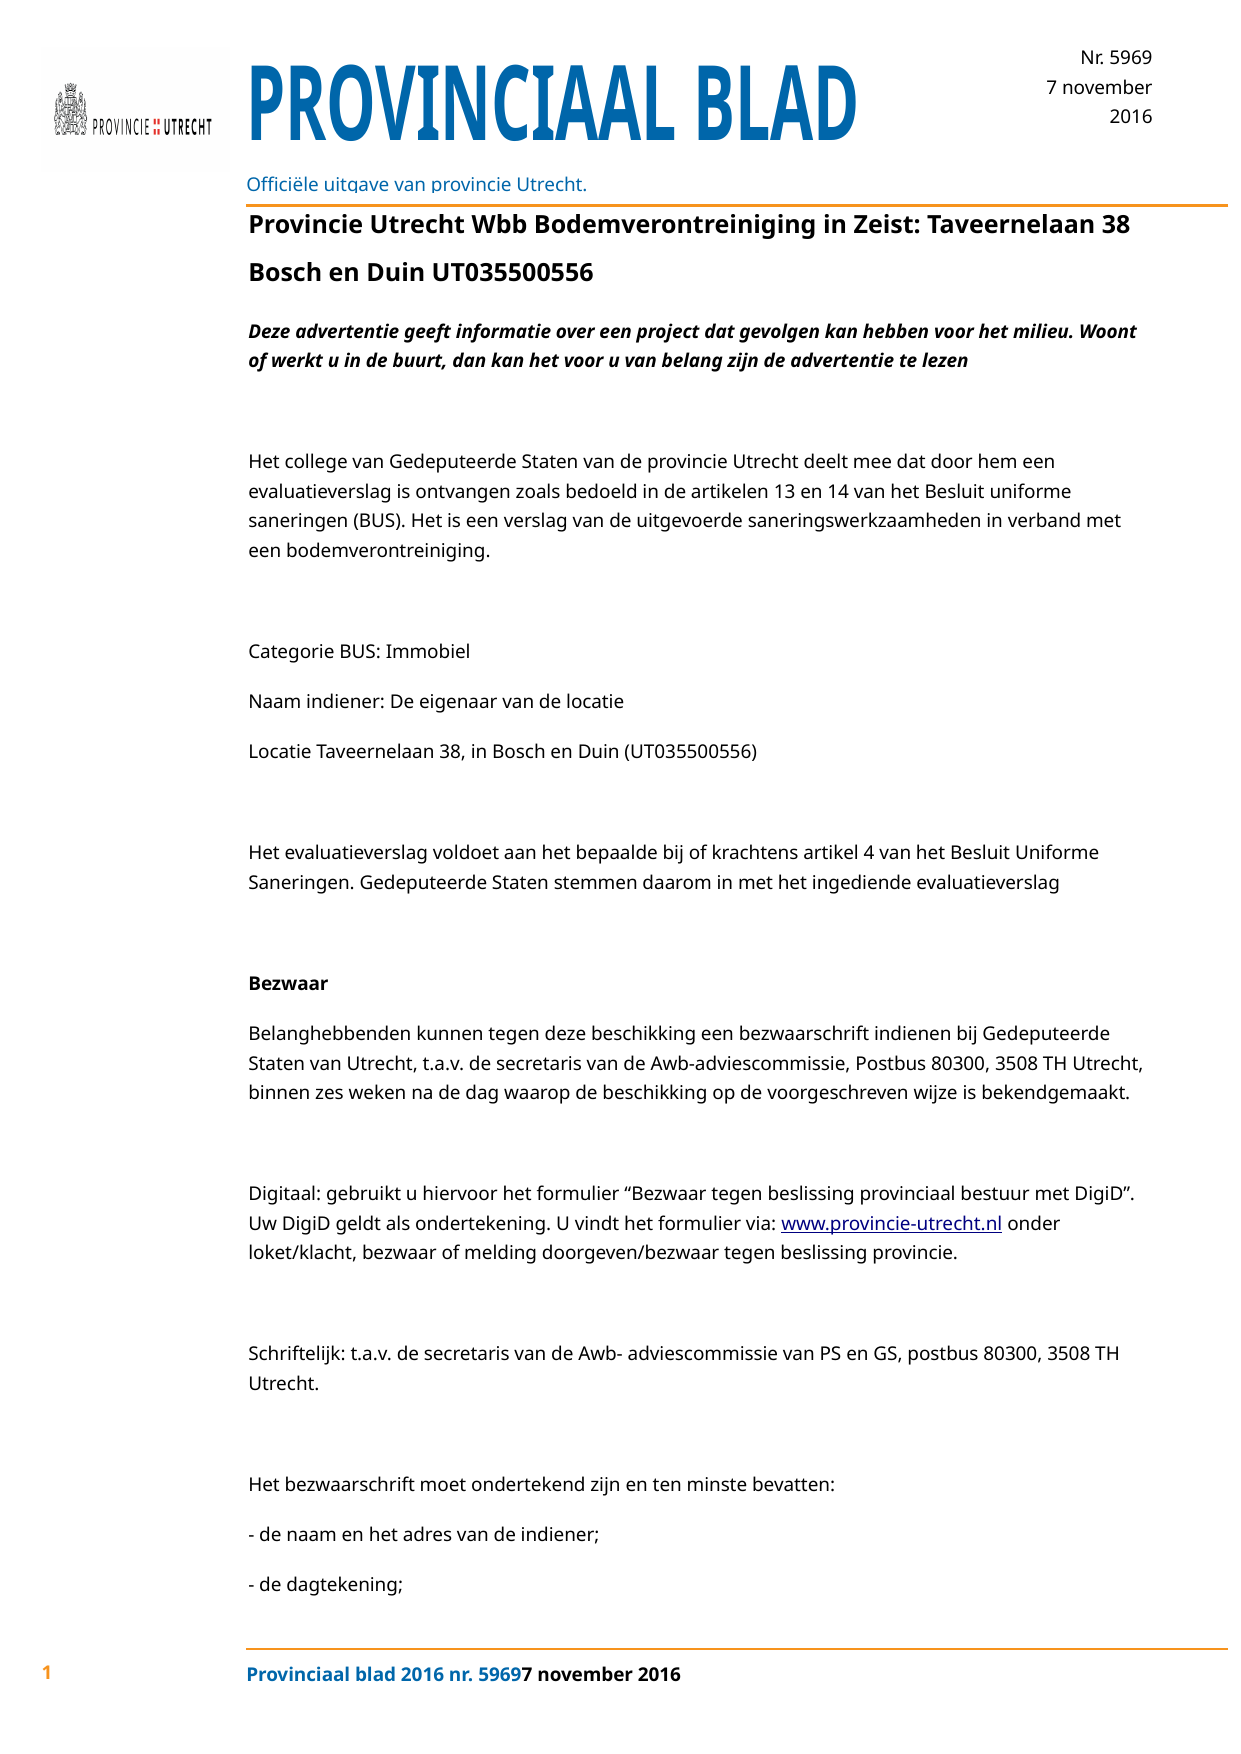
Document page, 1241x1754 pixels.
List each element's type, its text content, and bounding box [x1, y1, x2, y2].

text Het college van Gedeputeerde Staten van de provincie Utrecht deelt mee dat door hem een evaluatieverslag is ontvangen zoals bedoeld in de artikelen 13 en 14 van het Besluit uniforme saneringen (BUS). Het is een verslag van de uitgevoerde saneringswerkzaamheden in verband met een bodemverontreiniging. [248, 448, 1152, 563]
picture [41, 47, 231, 172]
text Categorie BUS: Immobiel [248, 638, 1152, 664]
text Digitaal: gebruikt u hiervoor het formulier “Bezwaar tegen beslissing provinciaal bestuur met DigiD”. Uw DigiD geldt als ondertekening. U vindt het formulier via: www.provincie-utrecht.nl onder loket/klacht, bezwaar of melding doorgeven/bezwaar tegen beslissing provincie. [248, 1180, 1152, 1265]
text - de naam en het adres van de indiener; [248, 1521, 1152, 1547]
text Locatie Taveernelaan 38, in Bosch en Duin (UT035500556) [248, 739, 1152, 764]
text Deze advertentie geeft informatie over een project dat gevolgen kan hebben voor het milieu. Woont of werkt u in de buurt, dan kan het voor u van belang zijn de advertentie te lezen [248, 318, 1152, 373]
text Bezwaar [248, 970, 1152, 996]
text Het bezwaarschrift moet ondertekend zijn en ten minste bevatten: [248, 1471, 1152, 1497]
text - de dagtekening; [248, 1572, 1152, 1597]
text Provincie Utrecht Wbb Bodemverontreiniging in Zeist: Taveernelaan 38 Bosch en Duin UT035500556 [248, 207, 1152, 288]
text Schriftelijk: t.a.v. de secretaris van de Awb- adviescommissie van PS en GS, postbus 80300, 3508 TH Utrecht. [248, 1340, 1152, 1396]
text Belanghebbenden kunnen tegen deze beschikking een bezwaarschrift indienen bij Gedeputeerde Staten van Utrecht, t.a.v. de secretaris van de Awb-adviescommissie, Postbus 80300, 3508 TH Utrecht, binnen zes weken na de dag waarop de beschikking op de voorgeschreven wijze is bekendgemaakt. [248, 1020, 1152, 1105]
text Naam indiener: De eigenaar van de locatie [248, 688, 1152, 714]
text Het evaluatieverslag voldoet aan het bepaalde bij of krachtens artikel 4 van het Besluit Uniforme Saneringen. Gedeputeerde Staten stemmen daarom in met het ingediende evaluatieverslag [248, 839, 1152, 895]
